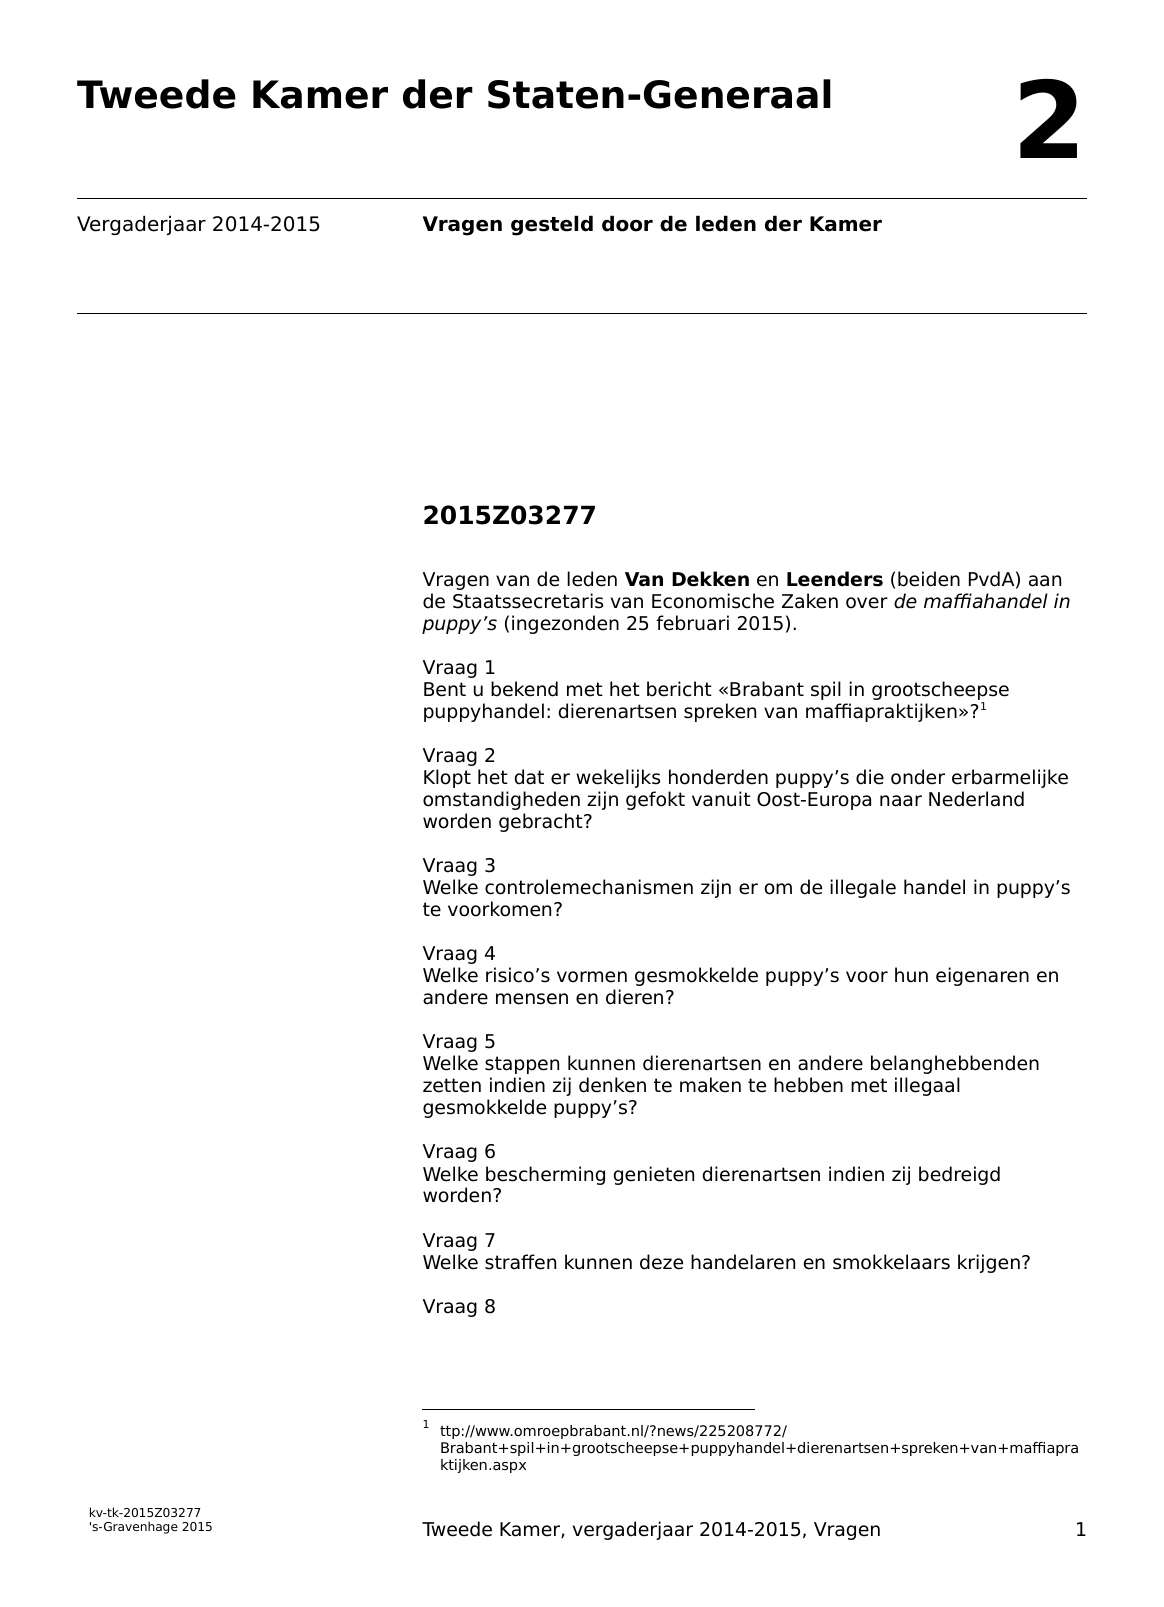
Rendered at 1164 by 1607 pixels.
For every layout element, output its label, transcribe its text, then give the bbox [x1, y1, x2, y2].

text Vraag 2 [422, 745, 1087, 767]
text Vraag 6 [422, 1141, 1087, 1163]
table_header Tweede Kamer der Staten-Generaal [77, 59, 886, 198]
text Vraag 8 [422, 1296, 1087, 1318]
text Vragen van de leden Van Dekken en Leenders (beiden PvdA) aan de Staatssecretaris van Economische Zaken over de maffiahandel in puppy’s (ingezonden 25 februari 2015). [422, 569, 1087, 635]
text Vraag 1 [422, 657, 1087, 679]
text Welke controlemechanismen zijn er om de illegale handel in puppy’s te voorkomen? [422, 877, 1087, 921]
text Vraag 3 [422, 855, 1087, 877]
text Vraag 4 [422, 943, 1087, 965]
table_cell Vergaderjaar 2014-2015 [77, 199, 422, 313]
table_header 2 [886, 59, 1087, 198]
table_cell Vragen gesteld door de leden der Kamer [422, 199, 1087, 313]
text Welke straffen kunnen deze handelaren en smokkelaars krijgen? [422, 1252, 1087, 1273]
text Vraag 7 [422, 1229, 1087, 1252]
text Vraag 5 [422, 1031, 1087, 1053]
text Welke risico’s vormen gesmokkelde puppy’s voor hun eigenaren en andere mensen en dieren? [422, 965, 1087, 1009]
text kv-tk-2015Z03277 [88, 1506, 323, 1520]
text Welke bescherming genieten dierenartsen indien zij bedreigd worden? [422, 1163, 1087, 1207]
text Bent u bekend met het bericht «Brabant spil in grootscheepse puppyhandel: dierenartsen spreken van maffiapraktijken»? [422, 679, 1087, 723]
text 2015Z03277 [422, 501, 1087, 531]
text ttp://www.omroepbrabant.nl/?news/225208772/Brabant+spil+in+grootscheepse+puppyhandel+dierenartsen+spreken+van+maffiapraktijken.aspx [422, 1418, 1087, 1474]
text 's-Gravenhage 2015 [88, 1520, 323, 1534]
text Welke stappen kunnen dierenartsen en andere belanghebbenden zetten indien zij denken te maken te hebben met illegaal gesmokkelde puppy’s? [422, 1053, 1087, 1119]
text Klopt het dat er wekelijks honderden puppy’s die onder erbarmelijke omstandigheden zijn gefokt vanuit Oost-Europa naar Nederland worden gebracht? [422, 767, 1087, 833]
